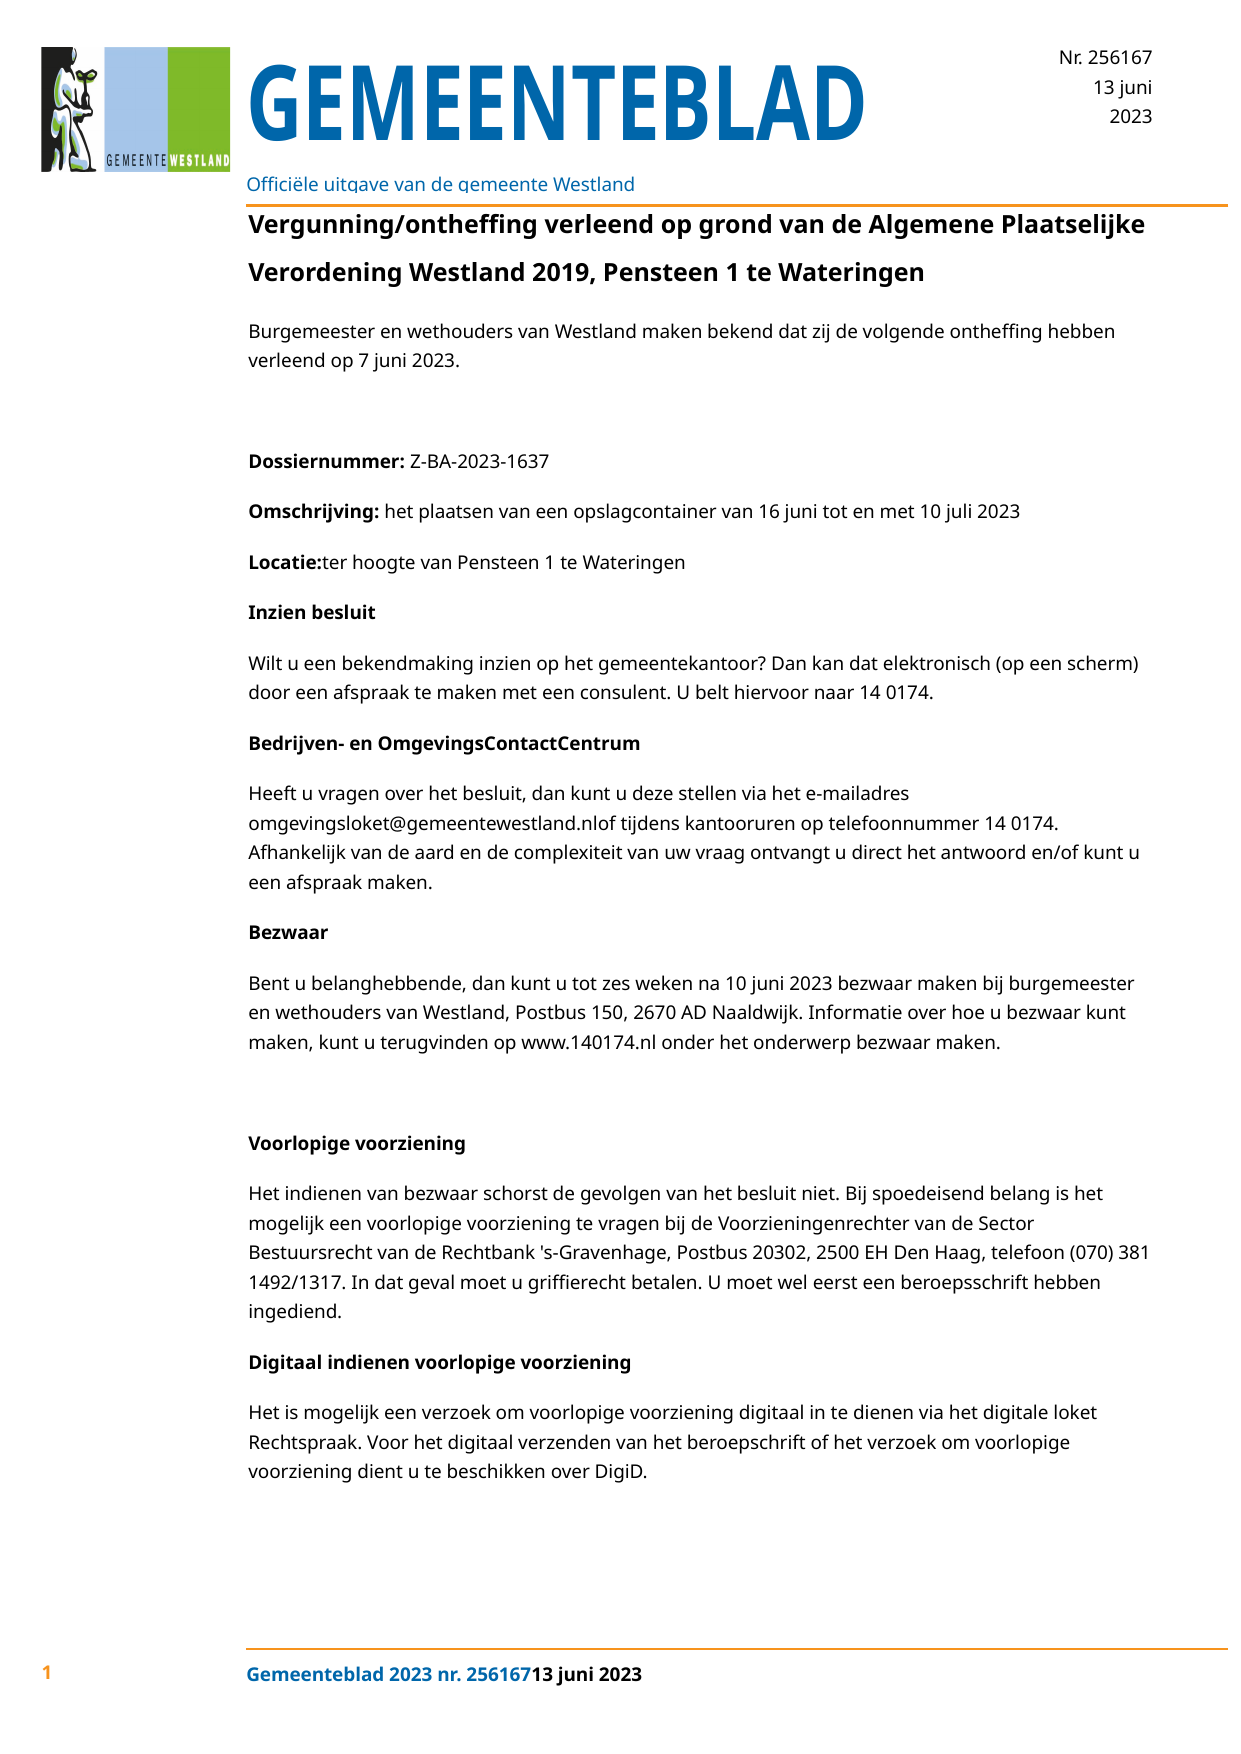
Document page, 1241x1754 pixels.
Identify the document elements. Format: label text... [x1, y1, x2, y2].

text Het indienen van bezwaar schorst de gevolgen van het besluit niet. Bij spoedeisend belang is het mogelijk een voorlopige voorziening te vragen bij de Voorzieningenrechter van de Sector Bestuursrecht van de Rechtbank 's-Gravenhage, Postbus 20302, 2500 EH Den Haag, telefoon (070) 381 1492/1317. In dat geval moet u griffierecht betalen. U moet wel eerst een beroepsschrift hebben ingediend. [248, 1180, 1152, 1324]
text Het is mogelijk een verzoek om voorlopige voorziening digitaal in te dienen via het digitale loket Rechtspraak. Voor het digitaal verzenden van het beroepschrift of het verzoek om voorlopige voorziening dient u te beschikken over DigiD. [248, 1399, 1152, 1484]
text Inzien besluit [248, 599, 1152, 625]
text Voorlopige voorziening [248, 1130, 1152, 1156]
text Omschrijving: het plaatsen van een opslagcontainer van 16 juni tot en met 10 juli 2023 [248, 499, 1152, 524]
text Bezwaar [248, 919, 1152, 945]
text Wilt u een bekendmaking inzien op het gemeentekantoor? Dan kan dat elektronisch (op een scherm) door een afspraak te maken met een consulent. U belt hiervoor naar 14 0174. [248, 650, 1152, 705]
text Locatie:ter hoogte van Pensteen 1 te Wateringen [248, 549, 1152, 575]
text Bedrijven- en OmgevingsContactCentrum [248, 730, 1152, 756]
picture [41, 47, 231, 172]
text Burgemeester en wethouders van Westland maken bekend dat zij de volgende ontheffing hebben verleend op 7 juni 2023. [248, 318, 1152, 373]
text Dossiernummer: Z-BA-2023-1637 [248, 448, 1152, 474]
text Digitaal indienen voorlopige voorziening [248, 1349, 1152, 1375]
text Vergunning/ontheffing verleend op grond van de Algemene Plaatselijke Verordening Westland 2019, Pensteen 1 te Wateringen [248, 207, 1152, 288]
text Bent u belanghebbende, dan kunt u tot zes weken na 10 juni 2023 bezwaar maken bij burgemeester en wethouders van Westland, Postbus 150, 2670 AD Naaldwijk. Informatie over hoe u bezwaar kunt maken, kunt u terugvinden op www.140174.nl onder het onderwerp bezwaar maken. [248, 970, 1152, 1055]
text Heeft u vragen over het besluit, dan kunt u deze stellen via het e-mailadres omgevingsloket@gemeentewestland.nlof tijdens kantooruren op telefoonnummer 14 0174. Afhankelijk van de aard en de complexiteit van uw vraag ontvangt u direct het antwoord en/of kunt u een afspraak maken. [248, 780, 1152, 895]
